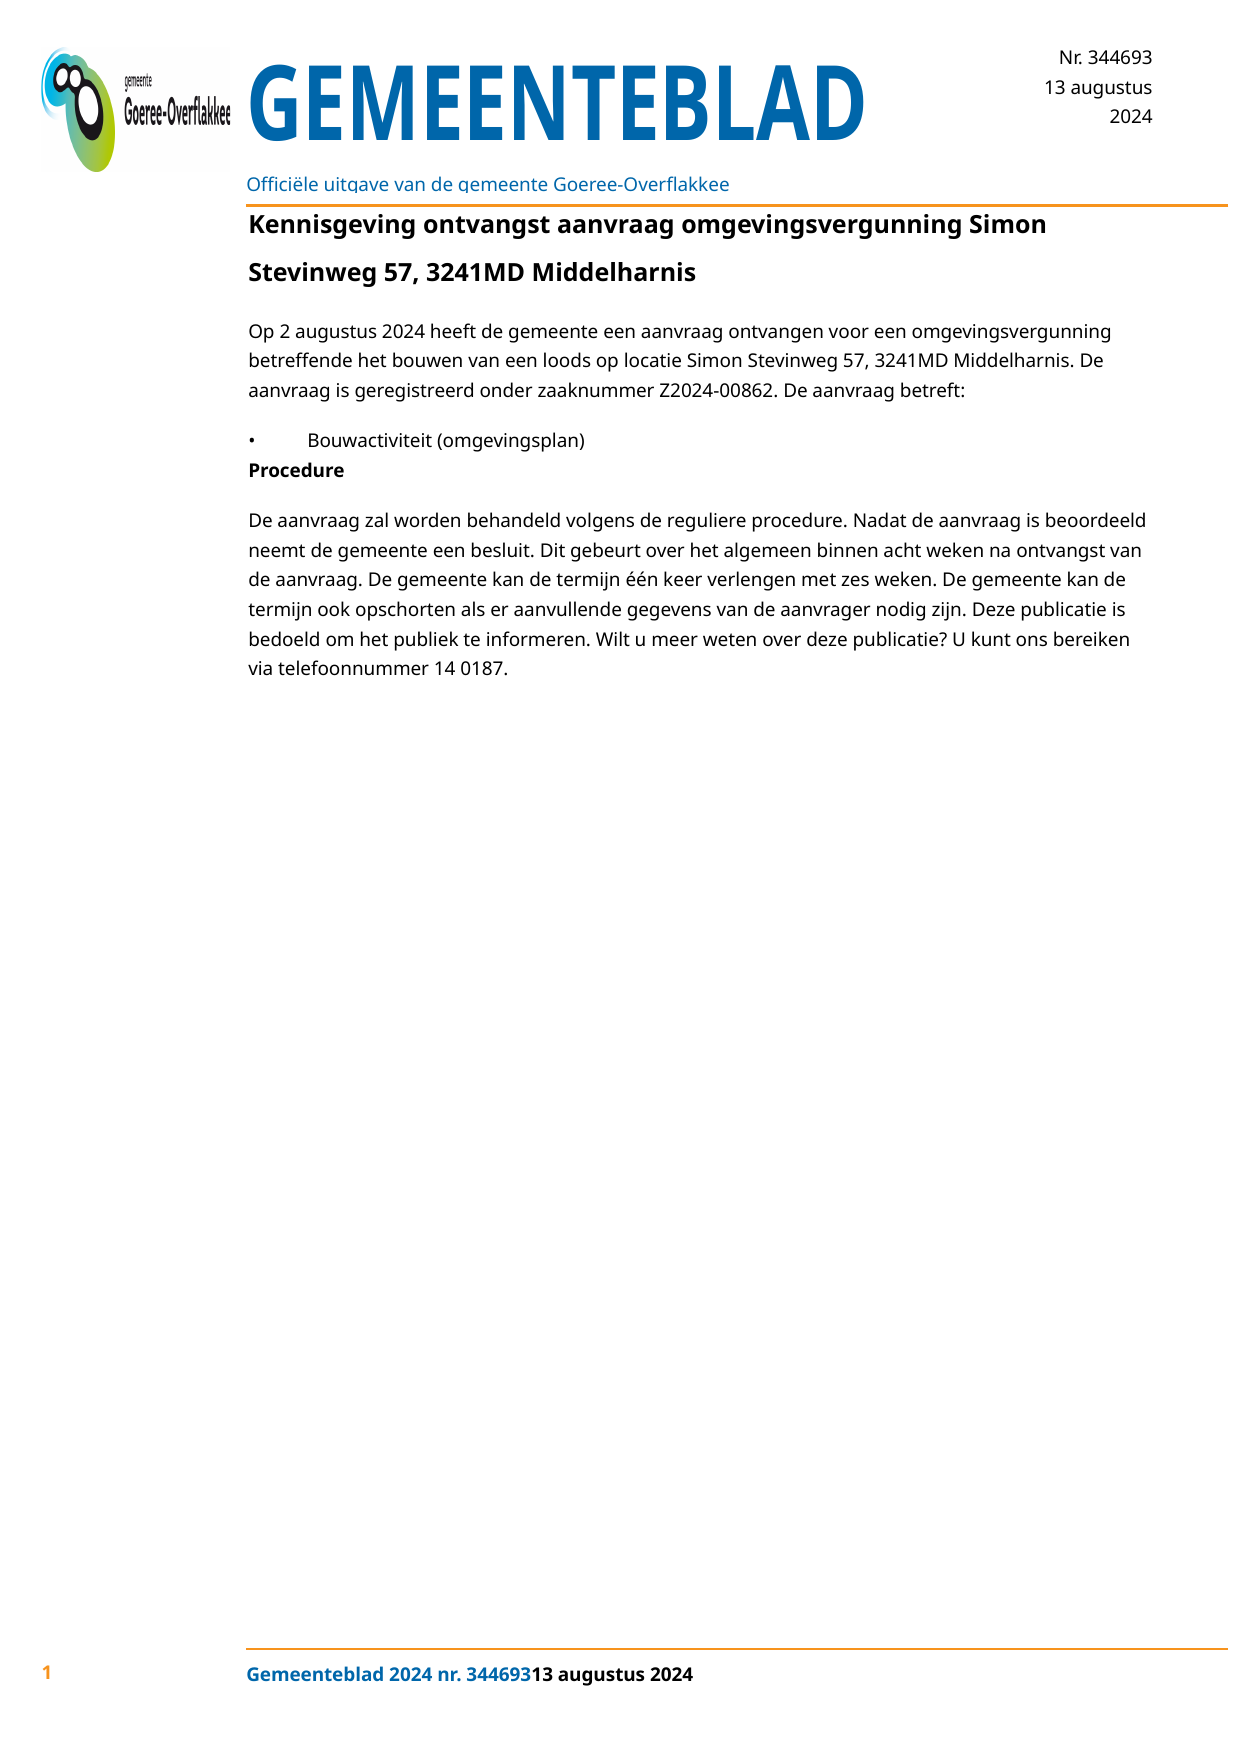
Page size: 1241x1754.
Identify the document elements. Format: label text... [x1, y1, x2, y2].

text De aanvraag zal worden behandeld volgens de reguliere procedure. Nadat de aanvraag is beoordeeld neemt de gemeente een besluit. Dit gebeurt over het algemeen binnen acht weken na ontvangst van de aanvraag. De gemeente kan de termijn één keer verlengen met zes weken. De gemeente kan de termijn ook opschorten als er aanvullende gegevens van de aanvrager nodig zijn. Deze publicatie is bedoeld om het publiek te informeren. Wilt u meer weten over deze publicatie? U kunt ons bereiken via telefoonnummer 14 0187. [248, 507, 1152, 681]
text Procedure [248, 457, 1152, 483]
list Bouwactiviteit (omgevingsplan) [248, 427, 1152, 453]
text Kennisgeving ontvangst aanvraag omgevingsvergunning Simon Stevinweg 57, 3241MD Middelharnis [248, 207, 1152, 288]
picture [41, 47, 231, 172]
text Op 2 augustus 2024 heeft de gemeente een aanvraag ontvangen voor een omgevingsvergunning betreffende het bouwen van een loods op locatie Simon Stevinweg 57, 3241MD Middelharnis. De aanvraag is geregistreerd onder zaaknummer Z2024-00862. De aanvraag betreft: [248, 318, 1152, 403]
